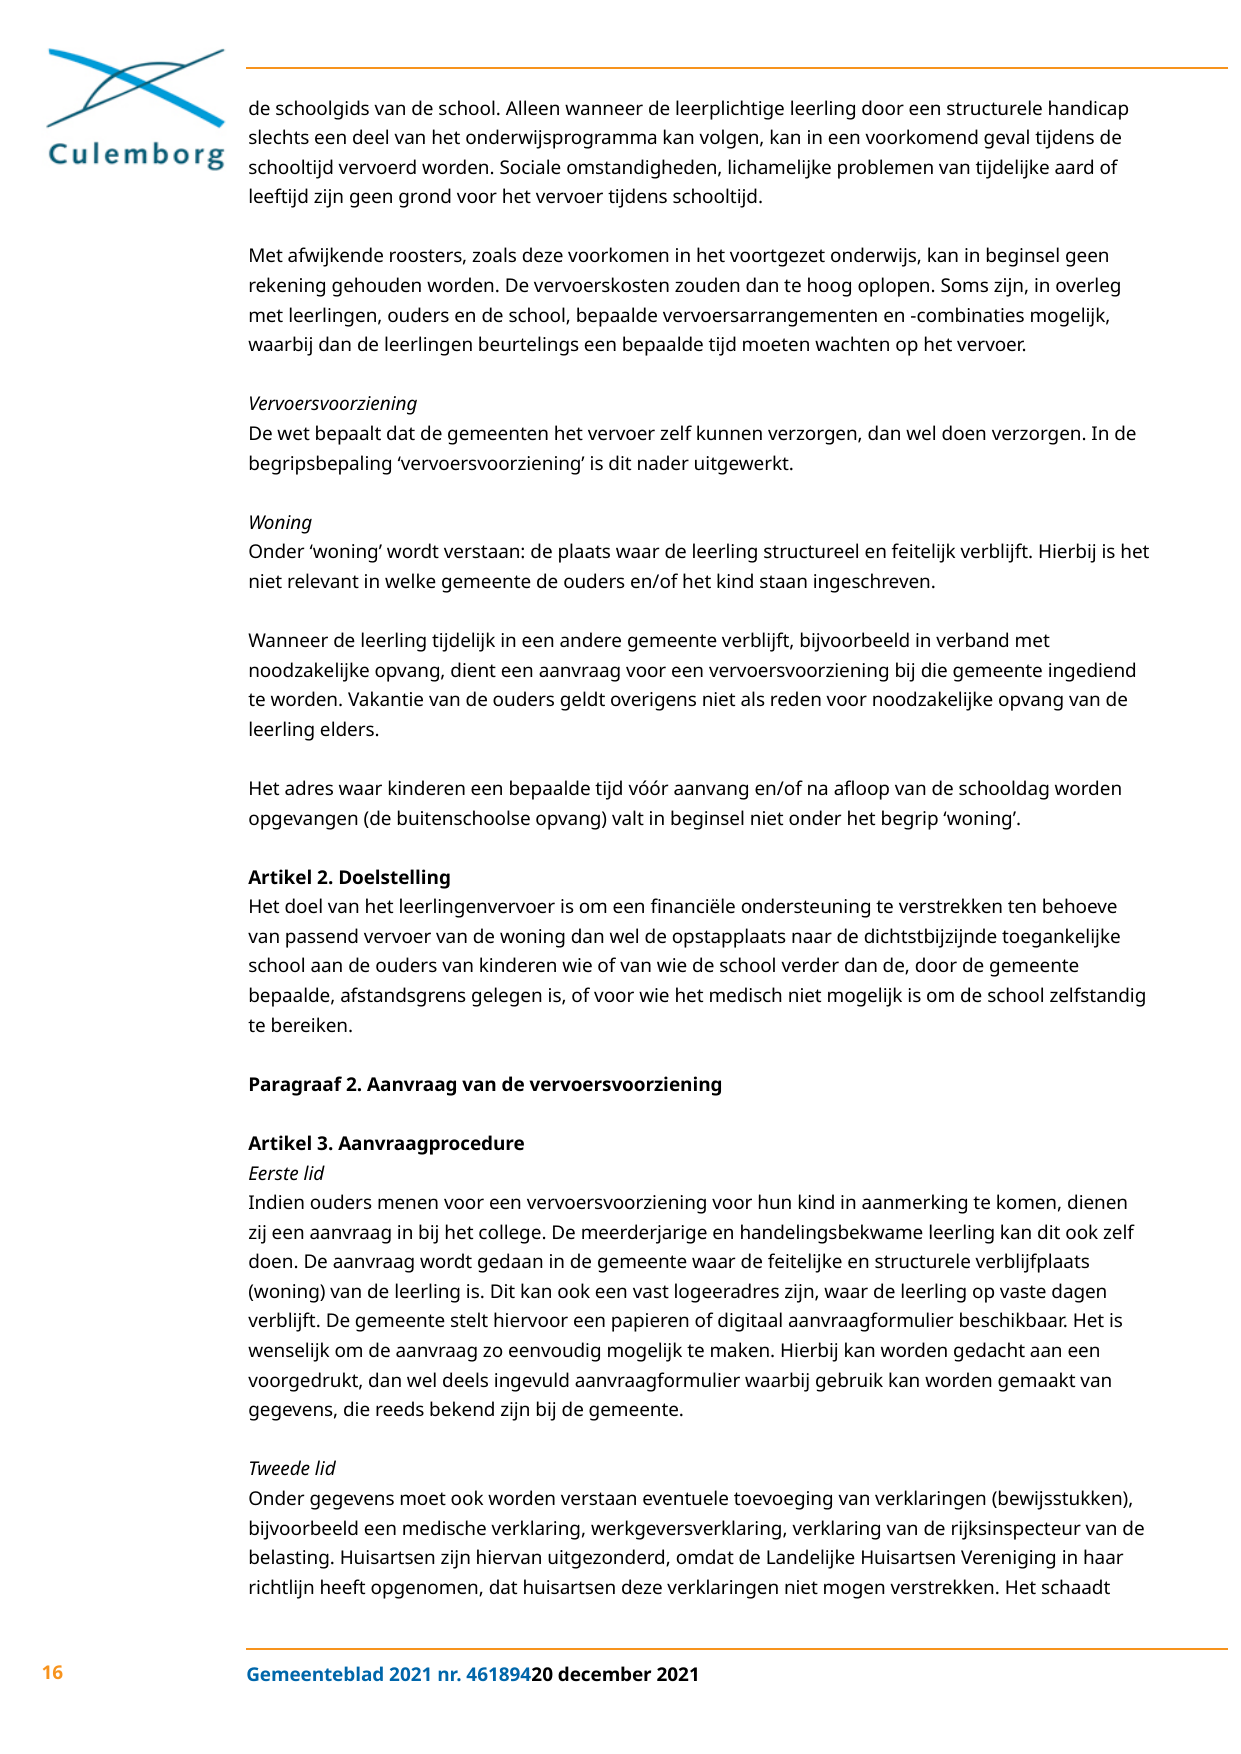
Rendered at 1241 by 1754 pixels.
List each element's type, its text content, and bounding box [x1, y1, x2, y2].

text Indien ouders menen voor een vervoersvoorziening voor hun kind in aanmerking te komen, dienen zij een aanvraag in bij het college. De meerderjarige en handelingsbekwame leerling kan dit ook zelf doen. De aanvraag wordt gedaan in de gemeente waar de feitelijke en structurele verblijfplaats (woning) van de leerling is. Dit kan ook een vast logeeradres zijn, waar de leerling op vaste dagen verblijft. De gemeente stelt hiervoor een papieren of digitaal aanvraagformulier beschikbaar. Het is wenselijk om de aanvraag zo eenvoudig mogelijk te maken. Hierbij kan worden gedacht aan een voorgedrukt, dan wel deels ingevuld aanvraagformulier waarbij gebruik kan worden gemaakt van gegevens, die reeds bekend zijn bij de gemeente. [248, 1189, 1152, 1422]
text Wanneer de leerling tijdelijk in een andere gemeente verblijft, bijvoorbeeld in verband met noodzakelijke opvang, dient een aanvraag voor een vervoersvoorziening bij die gemeente ingediend te worden. Vakantie van de ouders geldt overigens niet als reden voor noodzakelijke opvang van de leerling elders. [248, 627, 1152, 742]
text De wet bepaalt dat de gemeenten het vervoer zelf kunnen verzorgen, dan wel doen verzorgen. In de begripsbepaling ‘vervoersvoorziening’ is dit nader uitgewerkt. [248, 420, 1152, 476]
text Met afwijkende roosters, zoals deze voorkomen in het voortgezet onderwijs, kan in beginsel geen rekening gehouden worden. De vervoerskosten zouden dan te hoog oplopen. Soms zijn, in overleg met leerlingen, ouders en de school, bepaalde vervoersarrangementen en -combinaties mogelijk, waarbij dan de leerlingen beurtelings een bepaalde tijd moeten wachten op het vervoer. [248, 243, 1152, 357]
text de schoolgids van de school. Alleen wanneer de leerplichtige leerling door een structurele handicap slechts een deel van het onderwijsprogramma kan volgen, kan in een voorkomend geval tijdens de schooltijd vervoerd worden. Sociale omstandigheden, lichamelijke problemen van tijdelijke aard of leeftijd zijn geen grond voor het vervoer tijdens schooltijd. [248, 95, 1152, 209]
text Artikel 3. Aanvraagprocedure [248, 1130, 1152, 1156]
picture [41, 47, 231, 172]
text Tweede lid [248, 1456, 1152, 1481]
text Het adres waar kinderen een bepaalde tijd vóór aanvang en/of na afloop van de schooldag worden opgevangen (de buitenschoolse opvang) valt in beginsel niet onder het begrip ‘woning’. [248, 775, 1152, 831]
text Onder gegevens moet ook worden verstaan eventuele toevoeging van verklaringen (bewijsstukken), bijvoorbeeld een medische verklaring, werkgeversverklaring, verklaring van de rijksinspecteur van de belasting. Huisartsen zijn hiervan uitgezonderd, omdat de Landelijke Huisartsen Vereniging in haar richtlijn heeft opgenomen, dat huisartsen deze verklaringen niet mogen verstrekken. Het schaadt [248, 1485, 1152, 1600]
text Onder ‘woning’ wordt verstaan: de plaats waar de leerling structureel en feitelijk verblijft. Hierbij is het niet relevant in welke gemeente de ouders en/of het kind staan ingeschreven. [248, 538, 1152, 594]
text Woning [248, 509, 1152, 535]
text Vervoersvoorziening [248, 391, 1152, 416]
text Artikel 2. Doelstelling [248, 864, 1152, 890]
text Het doel van het leerlingenvervoer is om een financiële ondersteuning te verstrekken ten behoeve van passend vervoer van de woning dan wel de opstapplaats naar de dichtstbijzijnde toegankelijke school aan de ouders van kinderen wie of van wie de school verder dan de, door de gemeente bepaalde, afstandsgrens gelegen is, of voor wie het medisch niet mogelijk is om de school zelfstandig te bereiken. [248, 893, 1152, 1038]
text Eerste lid [248, 1160, 1152, 1186]
text Paragraaf 2. Aanvraag van de vervoersvoorziening [248, 1071, 1152, 1097]
